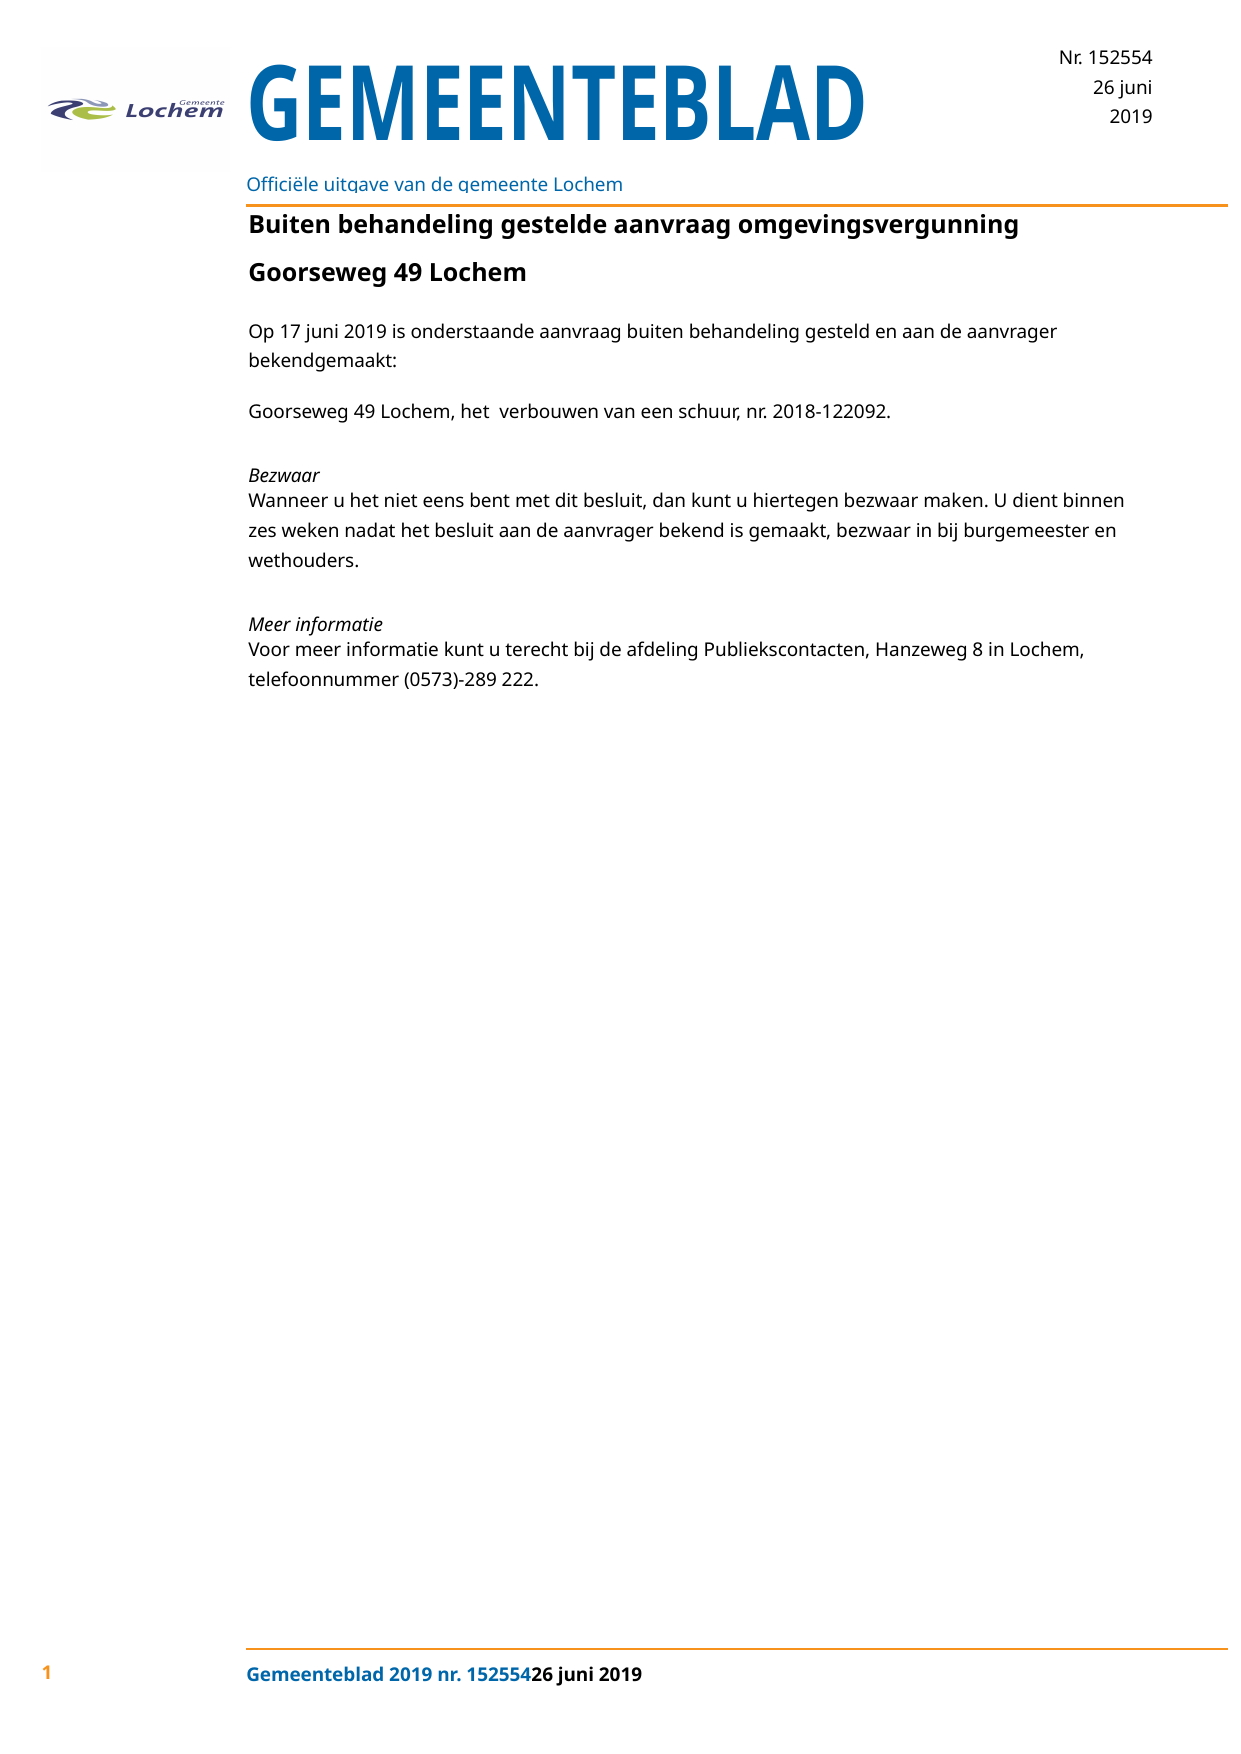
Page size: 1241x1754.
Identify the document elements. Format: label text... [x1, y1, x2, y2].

text Bezwaar [248, 462, 1152, 488]
text Buiten behandeling gestelde aanvraag omgevingsvergunning Goorseweg 49 Lochem [248, 207, 1152, 288]
text Goorseweg 49 Lochem, het verbouwen van een schuur, nr. 2018-122092. [248, 398, 1152, 424]
text Meer informatie [248, 611, 1152, 636]
text Voor meer informatie kunt u terecht bij de afdeling Publiekscontacten, Hanzeweg 8 in Lochem, telefoonnummer (0573)-289 222. [248, 636, 1152, 692]
text Op 17 juni 2019 is onderstaande aanvraag buiten behandeling gesteld en aan de aanvrager bekendgemaakt: [248, 318, 1152, 373]
text Wanneer u het niet eens bent met dit besluit, dan kunt u hiertegen bezwaar maken. U dient binnen zes weken nadat het besluit aan de aanvrager bekend is gemaakt, bezwaar in bij burgemeester en wethouders. [248, 488, 1152, 572]
picture [41, 47, 231, 172]
